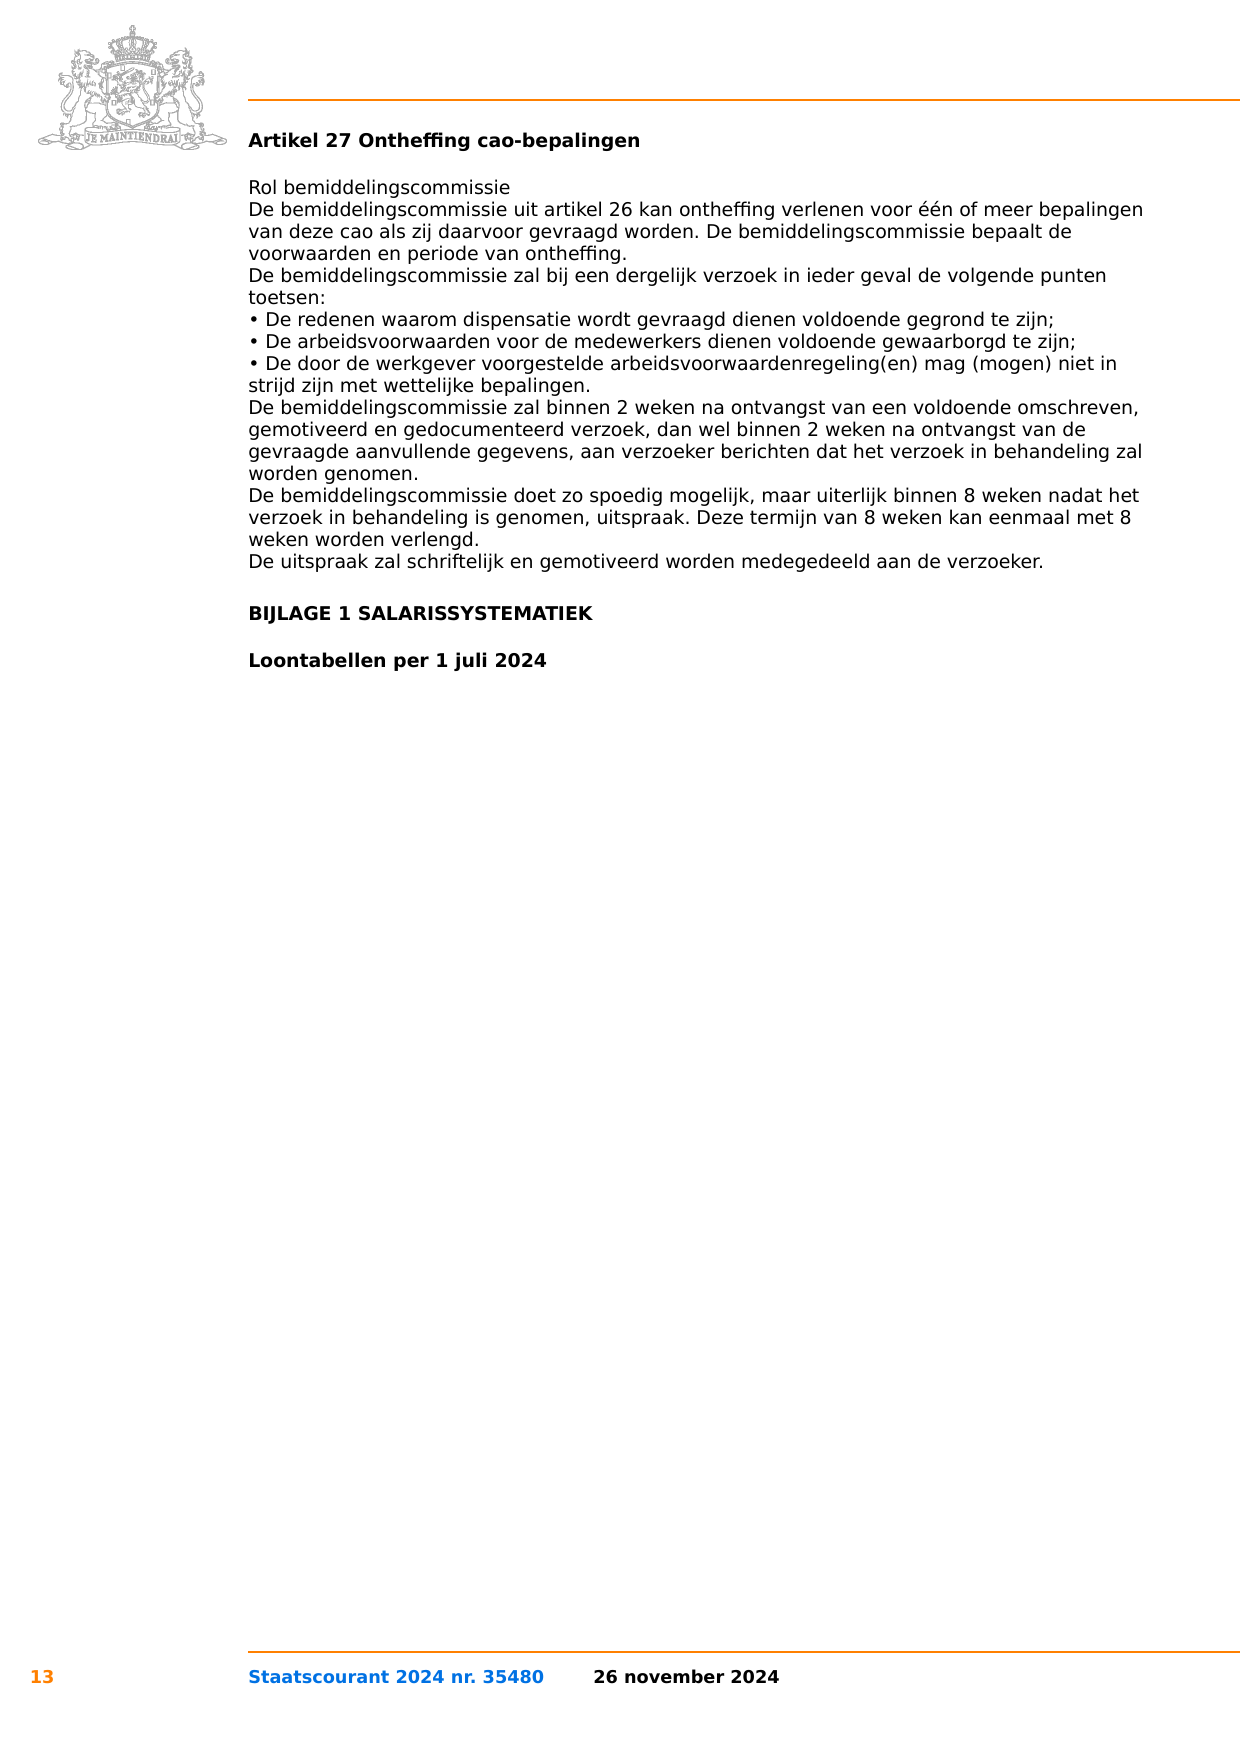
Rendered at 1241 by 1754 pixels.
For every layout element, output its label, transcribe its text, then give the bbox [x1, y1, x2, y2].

picture [38, 25, 227, 150]
text De bemiddelingscommissie zal binnen 2 weken na ontvangst van een voldoende omschreven, gemotiveerd en gedocumenteerd verzoek, dan wel binnen 2 weken na ontvangst van de gevraagde aanvullende gegevens, aan verzoeker berichten dat het verzoek in behandeling zal worden genomen. [248, 397, 1163, 484]
subtitle BIJLAGE 1 SALARISSYSTEMATIEK [248, 602, 1163, 624]
text De bemiddelingscommissie zal bij een dergelijk verzoek in ieder geval de volgende punten toetsen: [248, 265, 1163, 309]
subtitle Artikel 27 Ontheffing cao-bepalingen [248, 130, 1163, 152]
text • De redenen waarom dispensatie wordt gevraagd dienen voldoende gegrond te zijn; [248, 309, 1163, 331]
text Rol bemiddelingscommissie [248, 177, 1163, 199]
text Loontabellen per 1 juli 2024 [248, 649, 1163, 671]
text • De door de werkgever voorgestelde arbeidsvoorwaardenregeling(en) mag (mogen) niet in strijd zijn met wettelijke bepalingen. [248, 353, 1163, 397]
text • De arbeidsvoorwaarden voor de medewerkers dienen voldoende gewaarborgd te zijn; [248, 331, 1163, 353]
text De bemiddelingscommissie uit artikel 26 kan ontheffing verlenen voor één of meer bepalingen van deze cao als zij daarvoor gevraagd worden. De bemiddelingscommissie bepaalt de voorwaarden en periode van ontheffing. [248, 199, 1163, 265]
text De bemiddelingscommissie doet zo spoedig mogelijk, maar uiterlijk binnen 8 weken nadat het verzoek in behandeling is genomen, uitspraak. Deze termijn van 8 weken kan eenmaal met 8 weken worden verlengd. [248, 484, 1163, 551]
text De uitspraak zal schriftelijk en gemotiveerd worden medegedeeld aan de verzoeker. [248, 551, 1163, 572]
